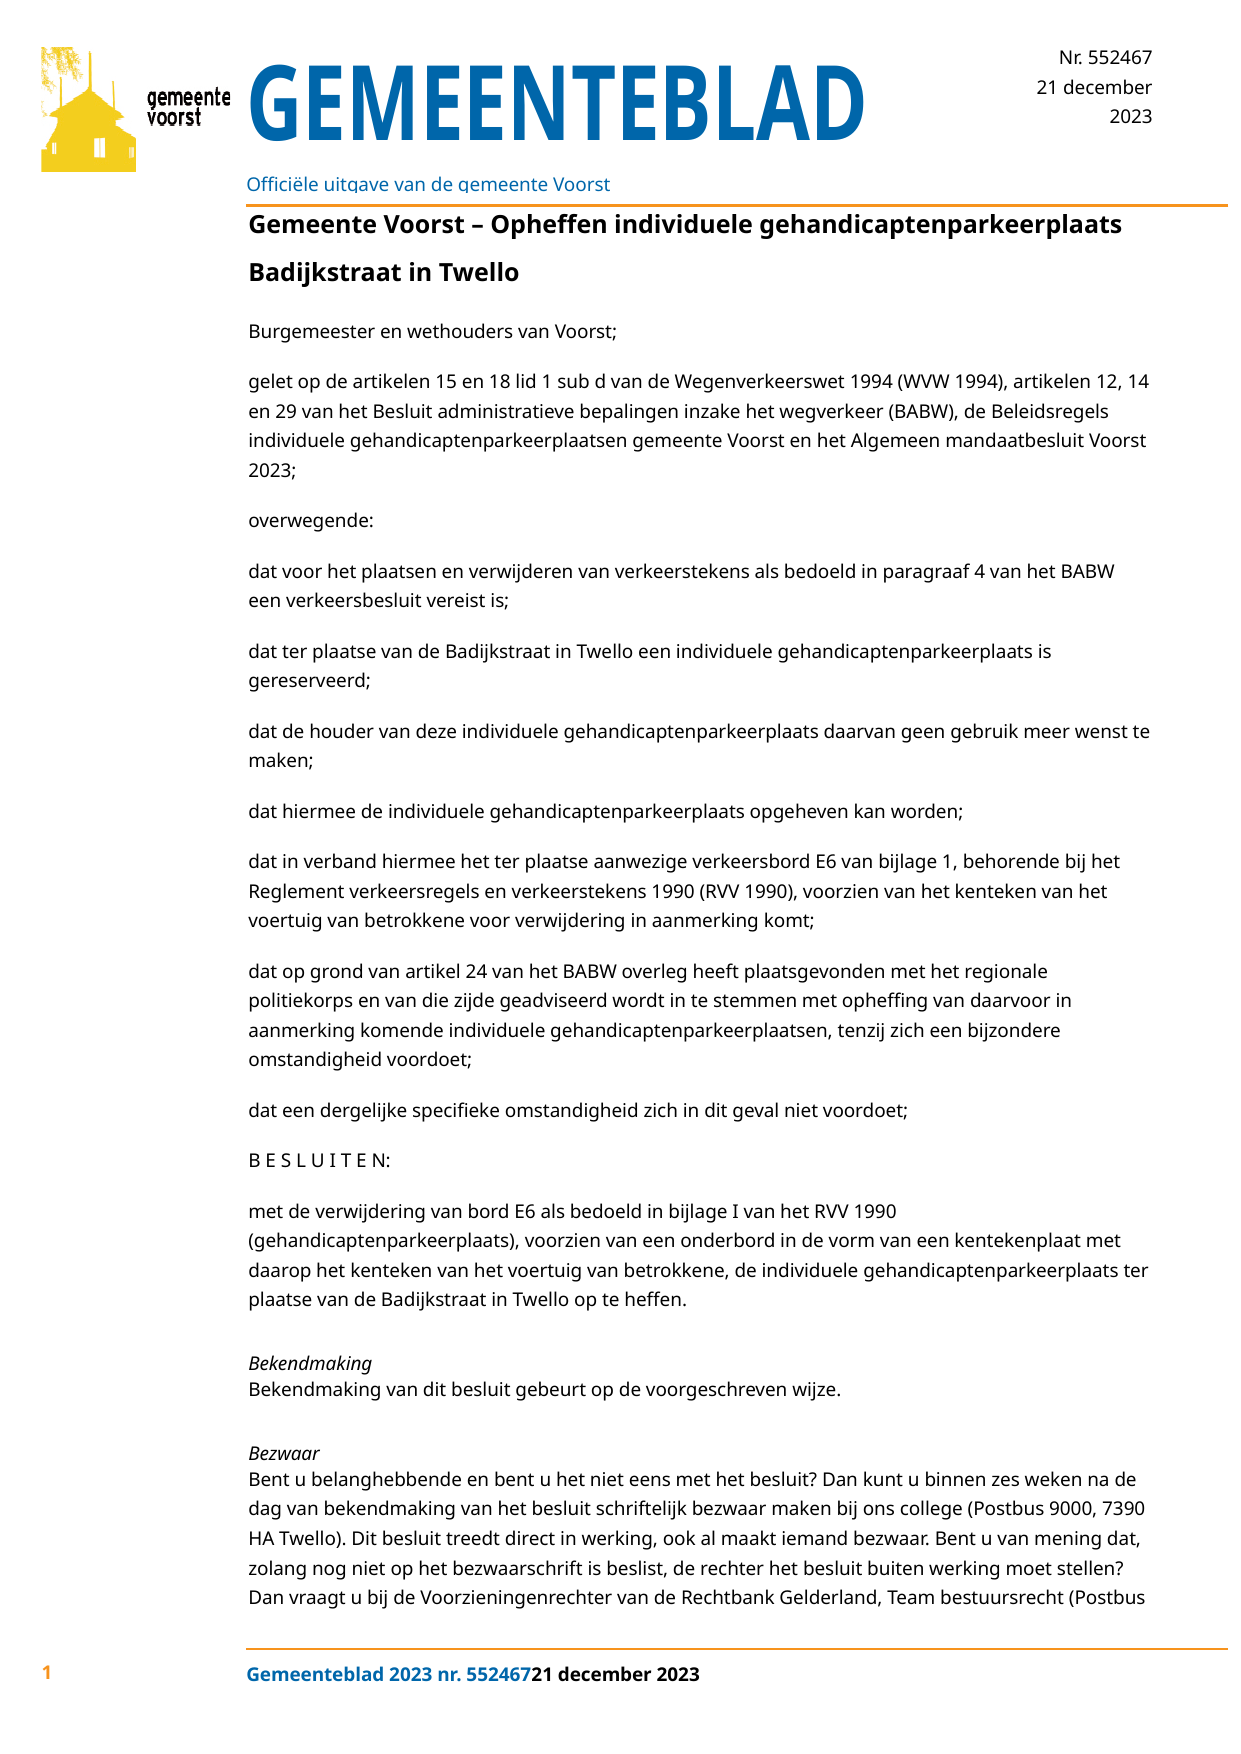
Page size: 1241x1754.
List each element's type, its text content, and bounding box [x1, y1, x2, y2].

text B E S L U I T E N: [248, 1147, 1152, 1173]
picture [41, 47, 231, 172]
text Burgemeester en wethouders van Voorst; [248, 318, 1152, 344]
text Gemeente Voorst – Opheffen individuele gehandicaptenparkeerplaats Badijkstraat in Twello [248, 207, 1152, 288]
text gelet op de artikelen 15 en 18 lid 1 sub d van de Wegenverkeerswet 1994 (WVW 1994), artikelen 12, 14 en 29 van het Besluit administratieve bepalingen inzake het wegverkeer (BABW), de Beleidsregels individuele gehandicaptenparkeerplaatsen gemeente Voorst en het Algemeen mandaatbesluit Voorst 2023; [248, 368, 1152, 483]
text met de verwijdering van bord E6 als bedoeld in bijlage I van het RVV 1990 (gehandicaptenparkeerplaats), voorzien van een onderbord in de vorm van een kentekenplaat met daarop het kenteken van het voertuig van betrokkene, de individuele gehandicaptenparkeerplaats ter plaatse van de Badijkstraat in Twello op te heffen. [248, 1198, 1152, 1312]
text Bent u belanghebbende en bent u het niet eens met het besluit? Dan kunt u binnen zes weken na de dag van bekendmaking van het besluit schriftelijk bezwaar maken bij ons college (Postbus 9000, 7390 HA Twello). Dit besluit treedt direct in werking, ook al maakt iemand bezwaar. Bent u van mening dat, zolang nog niet op het bezwaarschrift is beslist, de rechter het besluit buiten werking moet stellen? Dan vraagt u bij de Voorzieningenrechter van de Rechtbank Gelderland, Team bestuursrecht (Postbus [248, 1466, 1152, 1610]
text Bekendmaking van dit besluit gebeurt op de voorgeschreven wijze. [248, 1376, 1152, 1402]
text overwegende: [248, 507, 1152, 533]
text dat ter plaatse van de Badijkstraat in Twello een individuele gehandicaptenparkeerplaats is gereserveerd; [248, 638, 1152, 693]
text dat een dergelijke specifieke omstandigheid zich in dit geval niet voordoet; [248, 1097, 1152, 1123]
text Bekendmaking [248, 1351, 1152, 1376]
text dat in verband hiermee het ter plaatse aanwezige verkeersbord E6 van bijlage 1, behorende bij het Reglement verkeersregels en verkeerstekens 1990 (RVV 1990), voorzien van het kenteken van het voertuig van betrokkene voor verwijdering in aanmerking komt; [248, 848, 1152, 933]
text dat hiermee de individuele gehandicaptenparkeerplaats opgeheven kan worden; [248, 798, 1152, 824]
text Bezwaar [248, 1440, 1152, 1466]
text dat op grond van artikel 24 van het BABW overleg heeft plaatsgevonden met het regionale politiekorps en van die zijde geadviseerd wordt in te stemmen met opheffing van daarvoor in aanmerking komende individuele gehandicaptenparkeerplaatsen, tenzij zich een bijzondere omstandigheid voordoet; [248, 958, 1152, 1072]
text dat voor het plaatsen en verwijderen van verkeerstekens als bedoeld in paragraaf 4 van het BABW een verkeersbesluit vereist is; [248, 558, 1152, 613]
text dat de houder van deze individuele gehandicaptenparkeerplaats daarvan geen gebruik meer wenst te maken; [248, 718, 1152, 773]
